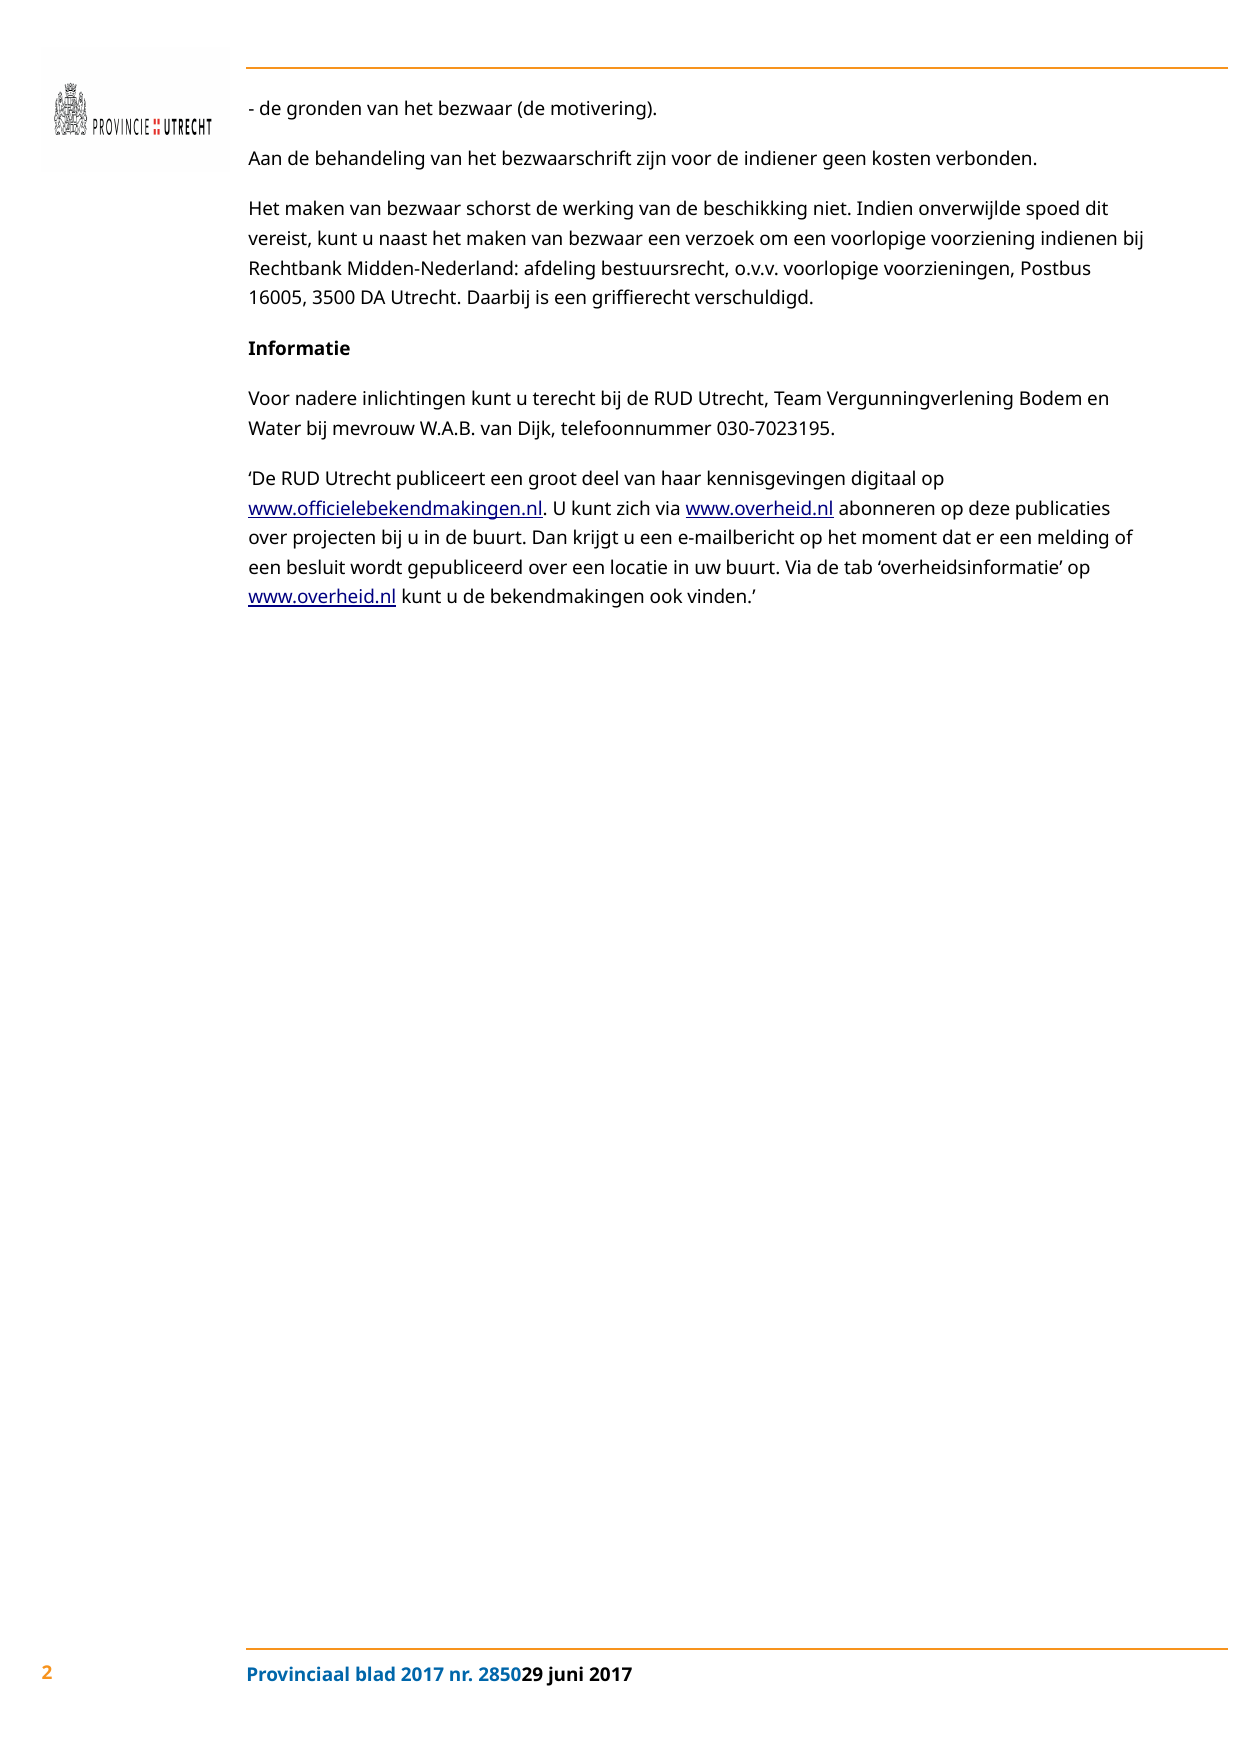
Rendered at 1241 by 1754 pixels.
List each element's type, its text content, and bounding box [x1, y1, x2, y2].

text Het maken van bezwaar schorst de werking van de beschikking niet. Indien onverwijlde spoed dit vereist, kunt u naast het maken van bezwaar een verzoek om een voorlopige voorziening indienen bij Rechtbank Midden-Nederland: afdeling bestuursrecht, o.v.v. voorlopige voorzieningen, Postbus 16005, 3500 DA Utrecht. Daarbij is een griffierecht verschuldigd. [248, 196, 1152, 310]
text Aan de behandeling van het bezwaarschrift zijn voor de indiener geen kosten verbonden. [248, 145, 1152, 171]
text Voor nadere inlichtingen kunt u terecht bij de RUD Utrecht, Team Vergunningverlening Bodem en Water bij mevrouw W.A.B. van Dijk, telefoonnummer 030-7023195. [248, 385, 1152, 441]
picture [41, 47, 231, 172]
text Informatie [248, 335, 1152, 361]
text ‘De RUD Utrecht publiceert een groot deel van haar kennisgevingen digitaal op www.officielebekendmakingen.nl. U kunt zich via www.overheid.nl abonneren op deze publicaties over projecten bij u in de buurt. Dan krijgt u een e-mailbericht op het moment dat er een melding of een besluit wordt gepubliceerd over een locatie in uw buurt. Via de tab ‘overheidsinformatie’ op www.overheid.nl kunt u de bekendmakingen ook vinden.’ [248, 465, 1152, 609]
text - de gronden van het bezwaar (de motivering). [248, 95, 1152, 121]
